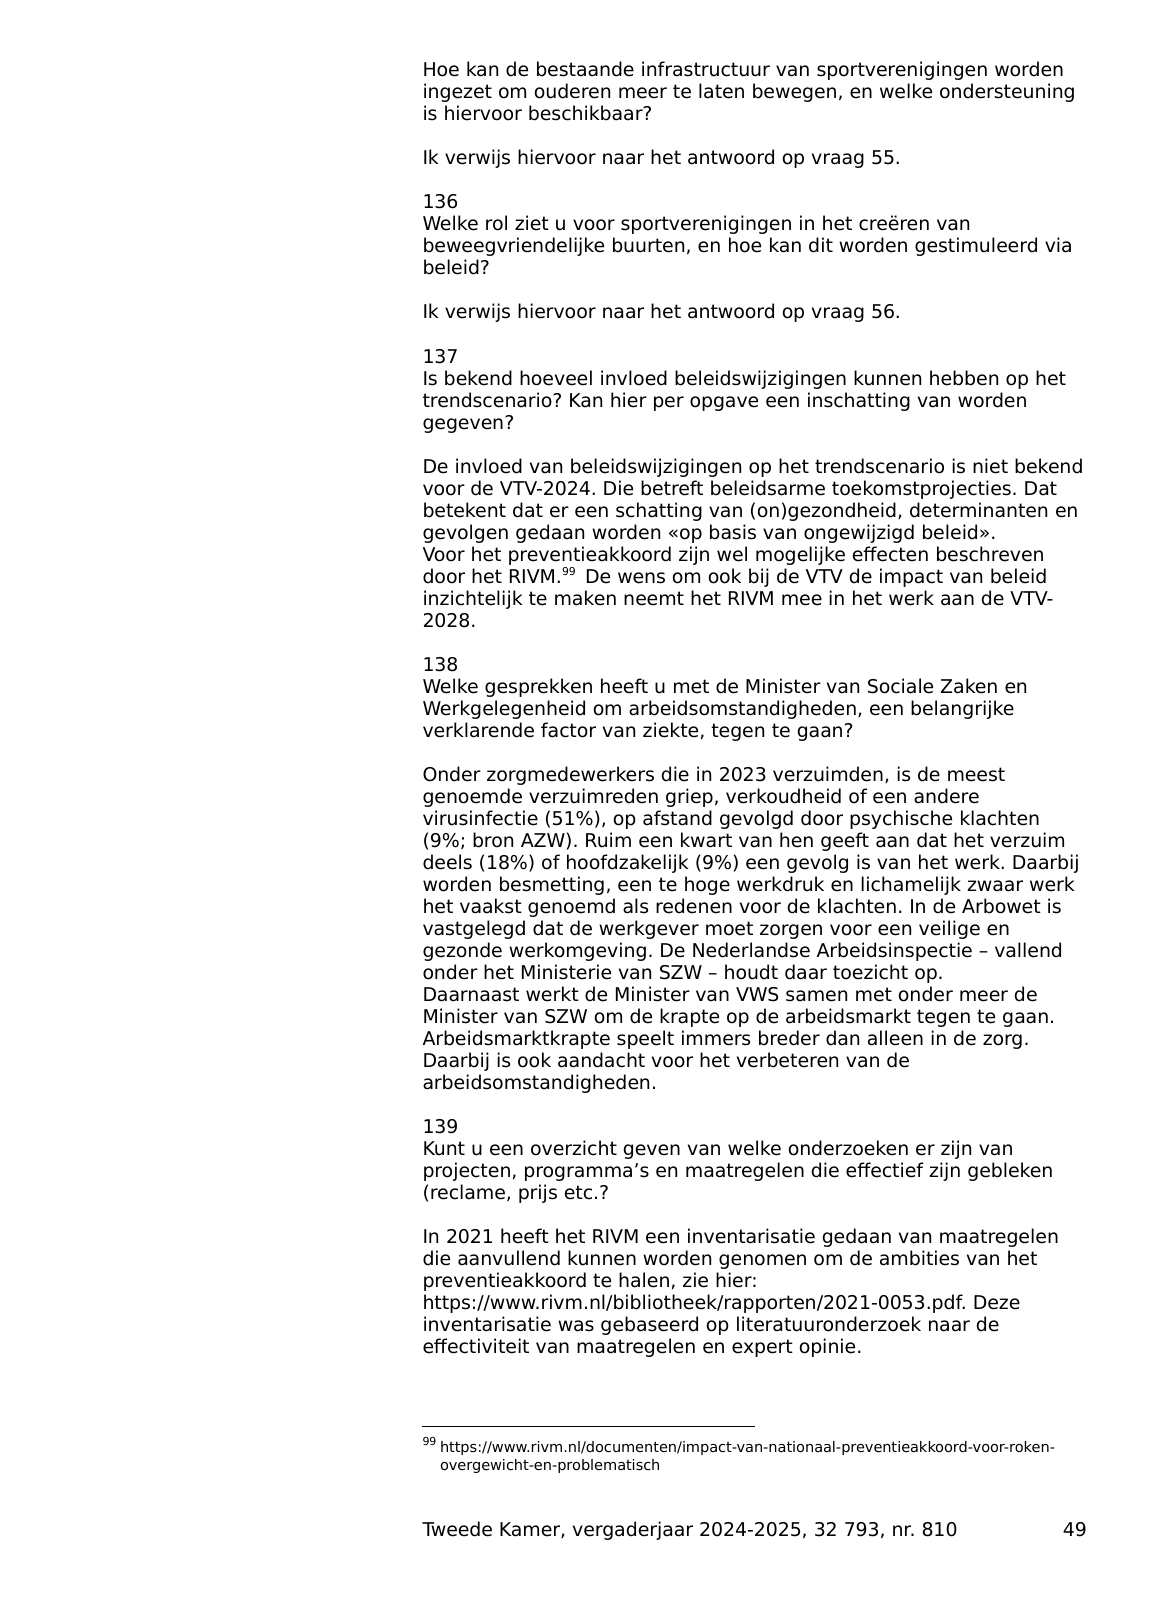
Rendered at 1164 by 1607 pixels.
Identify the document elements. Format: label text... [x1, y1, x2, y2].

text In 2021 heeft het RIVM een inventarisatie gedaan van maatregelen die aanvullend kunnen worden genomen om de ambities van het preventieakkoord te halen, zie hier: https://www.rivm.nl/bibliotheek/rapporten/2021-0053.pdf. Deze inventarisatie was gebaseerd op literatuuronderzoek naar de effectiviteit van maatregelen en expert opinie. [422, 1226, 1087, 1358]
text 138 [422, 654, 1087, 676]
text De invloed van beleidswijzigingen op het trendscenario is niet bekend voor de VTV-2024. Die betreft beleidsarme toekomstprojecties. Dat betekent dat er een schatting van (on)gezondheid, determinanten en gevolgen gedaan worden «op basis van ongewijzigd beleid». [422, 456, 1087, 544]
text Is bekend hoeveel invloed beleidswijzigingen kunnen hebben op het trendscenario? Kan hier per opgave een inschatting van worden gegeven? [422, 368, 1087, 433]
text Hoe kan de bestaande infrastructuur van sportverenigingen worden ingezet om ouderen meer te laten bewegen, en welke ondersteuning is hiervoor beschikbaar? [422, 59, 1087, 125]
text Welke gesprekken heeft u met de Minister van Sociale Zaken en Werkgelegenheid om arbeidsomstandigheden, een belangrijke verklarende factor van ziekte, tegen te gaan? [422, 676, 1087, 742]
text Daarnaast werkt de Minister van VWS samen met onder meer de Minister van SZW om de krapte op de arbeidsmarkt tegen te gaan. Arbeidsmarktkrapte speelt immers breder dan alleen in de zorg. Daarbij is ook aandacht voor het verbeteren van de arbeidsomstandigheden. [422, 984, 1087, 1093]
text https://www.rivm.nl/documenten/impact-van-nationaal-preventieakkoord-voor-roken-overgewicht-en-problematisch [422, 1435, 1087, 1474]
text Voor het preventieakkoord zijn wel mogelijke effecten beschreven door het RIVM. De wens om ook bij de VTV de impact van beleid inzichtelijk te maken neemt het RIVM mee in het werk aan de VTV-2028. [422, 544, 1087, 632]
text Onder zorgmedewerkers die in 2023 verzuimden, is de meest genoemde verzuimreden griep, verkoudheid of een andere virusinfectie (51%), op afstand gevolgd door psychische klachten (9%; bron AZW). Ruim een kwart van hen geeft aan dat het verzuim deels (18%) of hoofdzakelijk (9%) een gevolg is van het werk. Daarbij worden besmetting, een te hoge werkdruk en lichamelijk zwaar werk het vaakst genoemd als redenen voor de klachten. In de Arbowet is vastgelegd dat de werkgever moet zorgen voor een veilige en gezonde werkomgeving. De Nederlandse Arbeidsinspectie – vallend onder het Ministerie van SZW – houdt daar toezicht op. [422, 764, 1087, 984]
text 139 [422, 1116, 1087, 1138]
text 137 [422, 346, 1087, 368]
text Ik verwijs hiervoor naar het antwoord op vraag 55. [422, 147, 1087, 169]
text Kunt u een overzicht geven van welke onderzoeken er zijn van projecten, programma’s en maatregelen die effectief zijn gebleken (reclame, prijs etc.? [422, 1138, 1087, 1204]
text 136 [422, 191, 1087, 213]
text Ik verwijs hiervoor naar het antwoord op vraag 56. [422, 301, 1087, 323]
text Welke rol ziet u voor sportverenigingen in het creëren van beweegvriendelijke buurten, en hoe kan dit worden gestimuleerd via beleid? [422, 213, 1087, 279]
